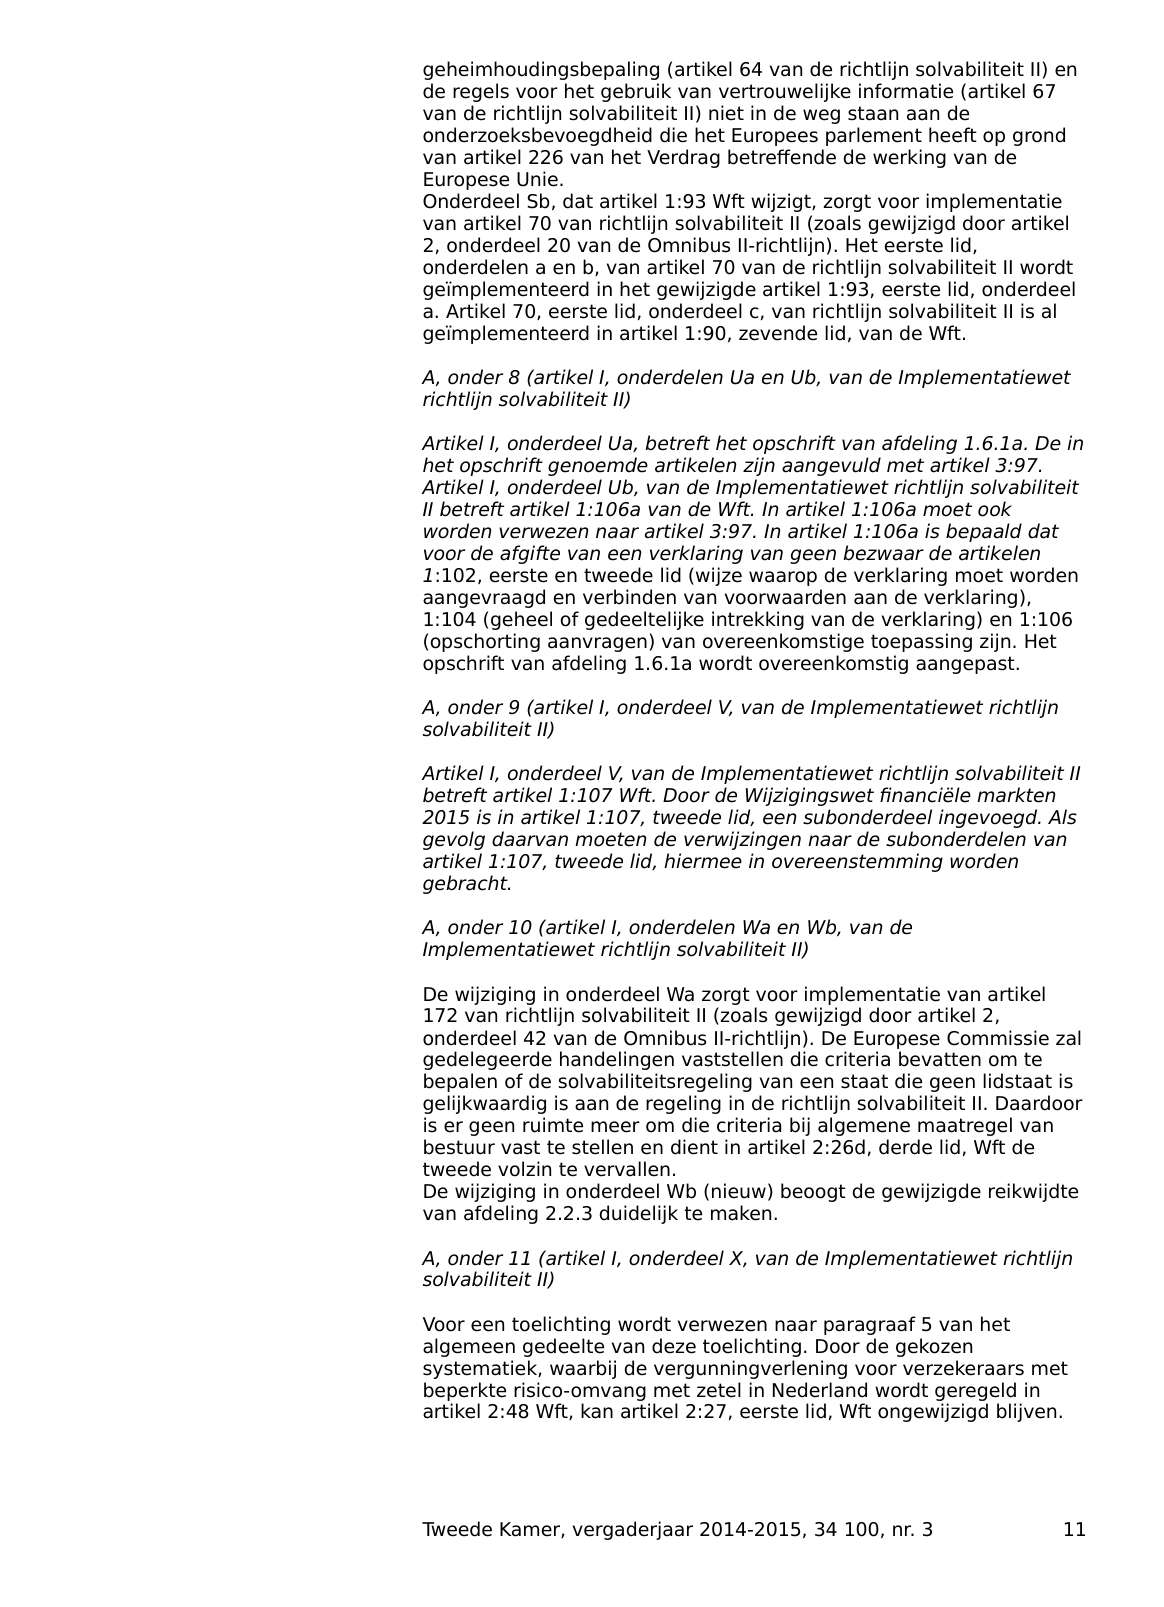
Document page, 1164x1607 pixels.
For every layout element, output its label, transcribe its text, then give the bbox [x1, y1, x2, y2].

text Artikel I, onderdeel V, van de Implementatiewet richtlijn solvabiliteit II betreft artikel 1:107 Wft. Door de Wijzigingswet financiële markten 2015 is in artikel 1:107, tweede lid, een subonderdeel ingevoegd. Als gevolg daarvan moeten de verwijzingen naar de subonderdelen van artikel 1:107, tweede lid, hiermee in overeenstemming worden gebracht. [422, 763, 1087, 895]
text Onderdeel Sb, dat artikel 1:93 Wft wijzigt, zorgt voor implementatie van artikel 70 van richtlijn solvabiliteit II (zoals gewijzigd door artikel 2, onderdeel 20 van de Omnibus II-richtlijn). Het eerste lid, onderdelen a en b, van artikel 70 van de richtlijn solvabiliteit II wordt geïmplementeerd in het gewijzigde artikel 1:93, eerste lid, onderdeel a. Artikel 70, eerste lid, onderdeel c, van richtlijn solvabiliteit II is al geïmplementeerd in artikel 1:90, zevende lid, van de Wft. [422, 191, 1087, 345]
text Voor een toelichting wordt verwezen naar paragraaf 5 van het algemeen gedeelte van deze toelichting. Door de gekozen systematiek, waarbij de vergunningverlening voor verzekeraars met beperkte risico-omvang met zetel in Nederland wordt geregeld in artikel 2:48 Wft, kan artikel 2:27, eerste lid, Wft ongewijzigd blijven. [422, 1313, 1087, 1423]
text De wijziging in onderdeel Wb (nieuw) beoogt de gewijzigde reikwijdte van afdeling 2.2.3 duidelijk te maken. [422, 1181, 1087, 1225]
subtitle A, onder 11 (artikel I, onderdeel X, van de Implementatiewet richtlijn solvabiliteit II) [422, 1247, 1087, 1291]
text Artikel I, onderdeel Ua, betreft het opschrift van afdeling 1.6.1a. De in het opschrift genoemde artikelen zijn aangevuld met artikel 3:97. [422, 433, 1087, 477]
text Artikel I, onderdeel Ub, van de Implementatiewet richtlijn solvabiliteit II betreft artikel 1:106a van de Wft. In artikel 1:106a moet ook worden verwezen naar artikel 3:97. In artikel 1:106a is bepaald dat voor de afgifte van een verklaring van geen bezwaar de artikelen 1:102, eerste en tweede lid (wijze waarop de verklaring moet worden aangevraagd en verbinden van voorwaarden aan de verklaring), 1:104 (geheel of gedeeltelijke intrekking van de verklaring) en 1:106 (opschorting aanvragen) van overeenkomstige toepassing zijn. Het opschrift van afdeling 1.6.1a wordt overeenkomstig aangepast. [422, 477, 1087, 675]
subtitle A, onder 10 (artikel I, onderdelen Wa en Wb, van de Implementatiewet richtlijn solvabiliteit II) [422, 917, 1087, 961]
text De wijziging in onderdeel Wa zorgt voor implementatie van artikel 172 van richtlijn solvabiliteit II (zoals gewijzigd door artikel 2, onderdeel 42 van de Omnibus II-richtlijn). De Europese Commissie zal gedelegeerde handelingen vaststellen die criteria bevatten om te bepalen of de solvabiliteitsregeling van een staat die geen lidstaat is gelijkwaardig is aan de regeling in de richtlijn solvabiliteit II. Daardoor is er geen ruimte meer om die criteria bij algemene maatregel van bestuur vast te stellen en dient in artikel 2:26d, derde lid, Wft de tweede volzin te vervallen. [422, 983, 1087, 1181]
subtitle A, onder 8 (artikel I, onderdelen Ua en Ub, van de Implementatiewet richtlijn solvabiliteit II) [422, 367, 1087, 411]
text geheimhoudingsbepaling (artikel 64 van de richtlijn solvabiliteit II) en de regels voor het gebruik van vertrouwelijke informatie (artikel 67 van de richtlijn solvabiliteit II) niet in de weg staan aan de onderzoeksbevoegdheid die het Europees parlement heeft op grond van artikel 226 van het Verdrag betreffende de werking van de Europese Unie. [422, 59, 1087, 191]
subtitle A, onder 9 (artikel I, onderdeel V, van de Implementatiewet richtlijn solvabiliteit II) [422, 697, 1087, 741]
